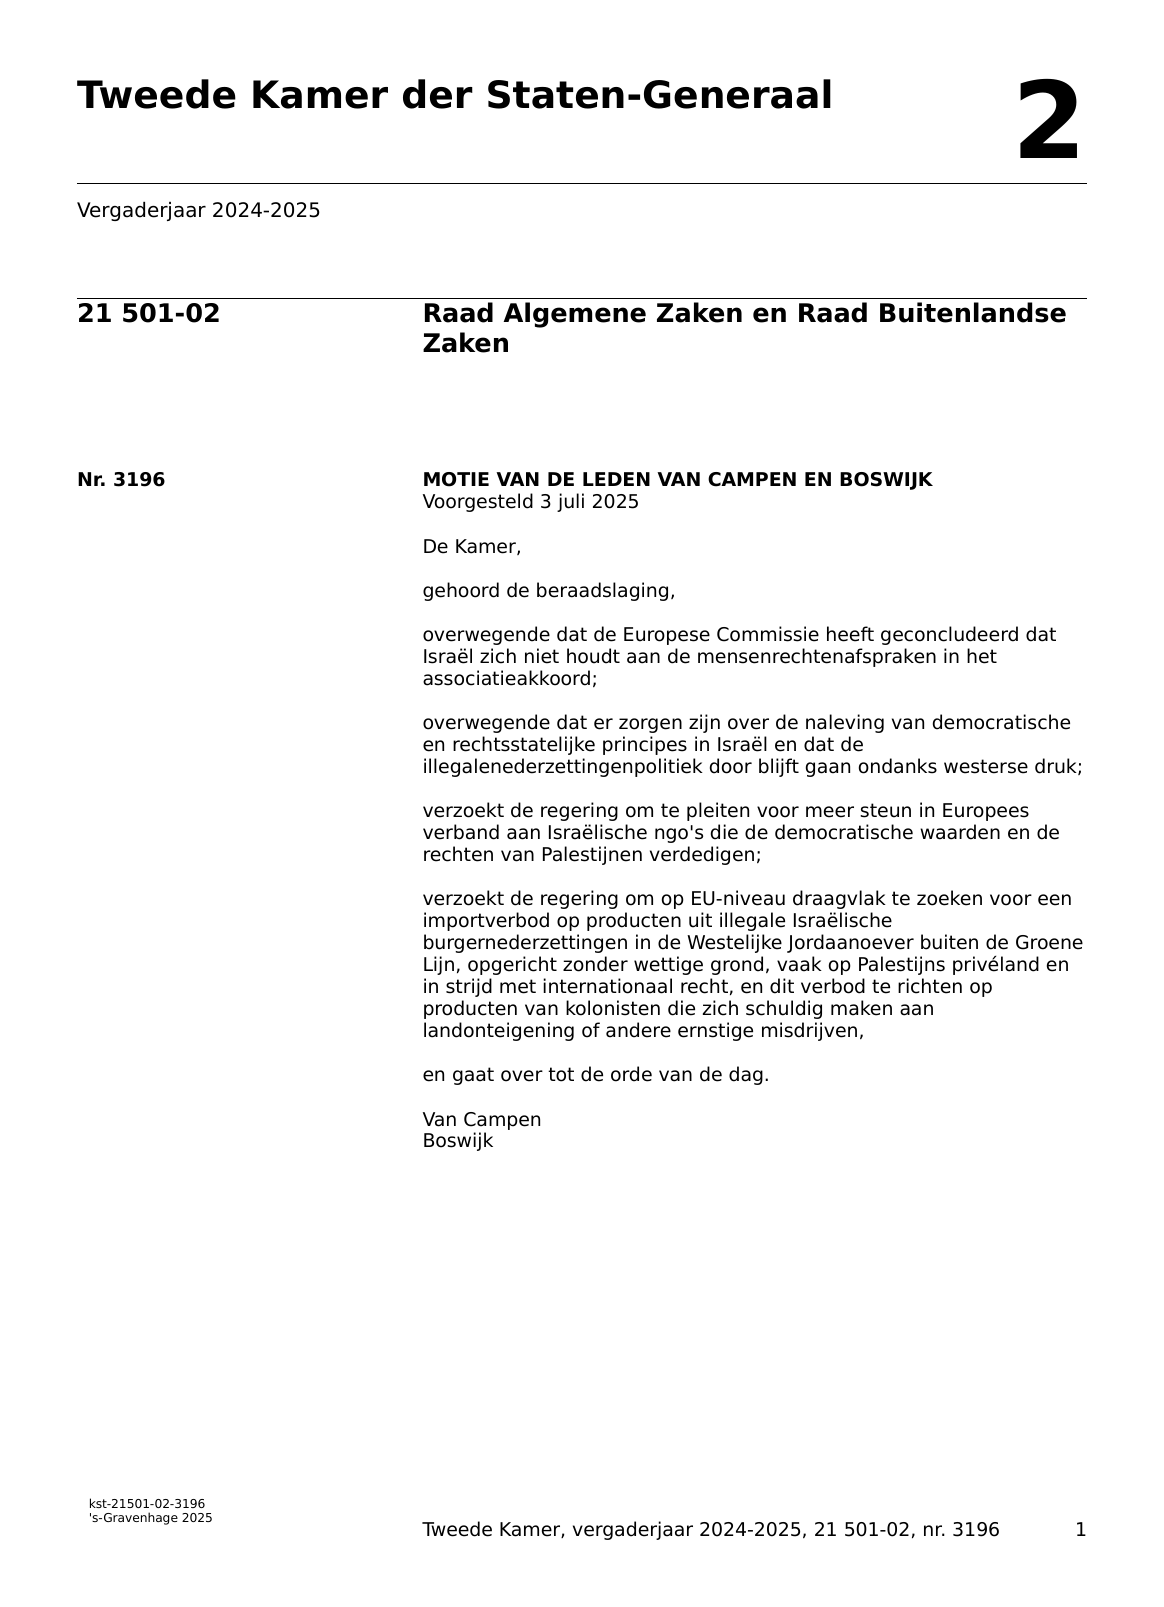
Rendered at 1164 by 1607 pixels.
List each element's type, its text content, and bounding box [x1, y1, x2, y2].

text 's-Gravenhage 2025 [88, 1511, 323, 1525]
table_cell Vergaderjaar 2024-2025 [77, 184, 1087, 298]
text kst-21501-02-3196 [88, 1497, 323, 1511]
subtitle 21 501-02 Raad Algemene Zaken en Raad Buitenlandse Zaken [77, 299, 1087, 358]
subtitle Nr. 3196 MOTIE VAN DE LEDEN VAN CAMPEN EN BOSWIJK [77, 469, 1087, 491]
table_header 2 [886, 59, 1087, 183]
text verzoekt de regering om op EU-niveau draagvlak te zoeken voor een importverbod op producten uit illegale Israëlische burgernederzettingen in de Westelijke Jordaanoever buiten de Groene Lijn, opgericht zonder wettige grond, vaak op Palestijns privéland en in strijd met internationaal recht, en dit verbod te richten op producten van kolonisten die zich schuldig maken aan landonteigening of andere ernstige misdrijven, [422, 888, 1087, 1042]
table_header Tweede Kamer der Staten-Generaal [77, 59, 886, 183]
text verzoekt de regering om te pleiten voor meer steun in Europees verband aan Israëlische ngo's die de democratische waarden en de rechten van Palestijnen verdedigen; [422, 800, 1087, 866]
text overwegende dat er zorgen zijn over de naleving van democratische en rechtsstatelijke principes in Israël en dat de illegalenederzettingenpolitiek door blijft gaan ondanks westerse druk; [422, 712, 1087, 778]
text overwegende dat de Europese Commissie heeft geconcludeerd dat Israël zich niet houdt aan de mensenrechtenafspraken in het associatieakkoord; [422, 624, 1087, 690]
text Van Campen [422, 1108, 1087, 1130]
text De Kamer, [422, 536, 1087, 557]
text Boswijk [422, 1130, 1087, 1152]
text Voorgesteld 3 juli 2025 [422, 491, 1087, 513]
text en gaat over tot de orde van de dag. [422, 1064, 1087, 1086]
text gehoord de beraadslaging, [422, 580, 1087, 602]
